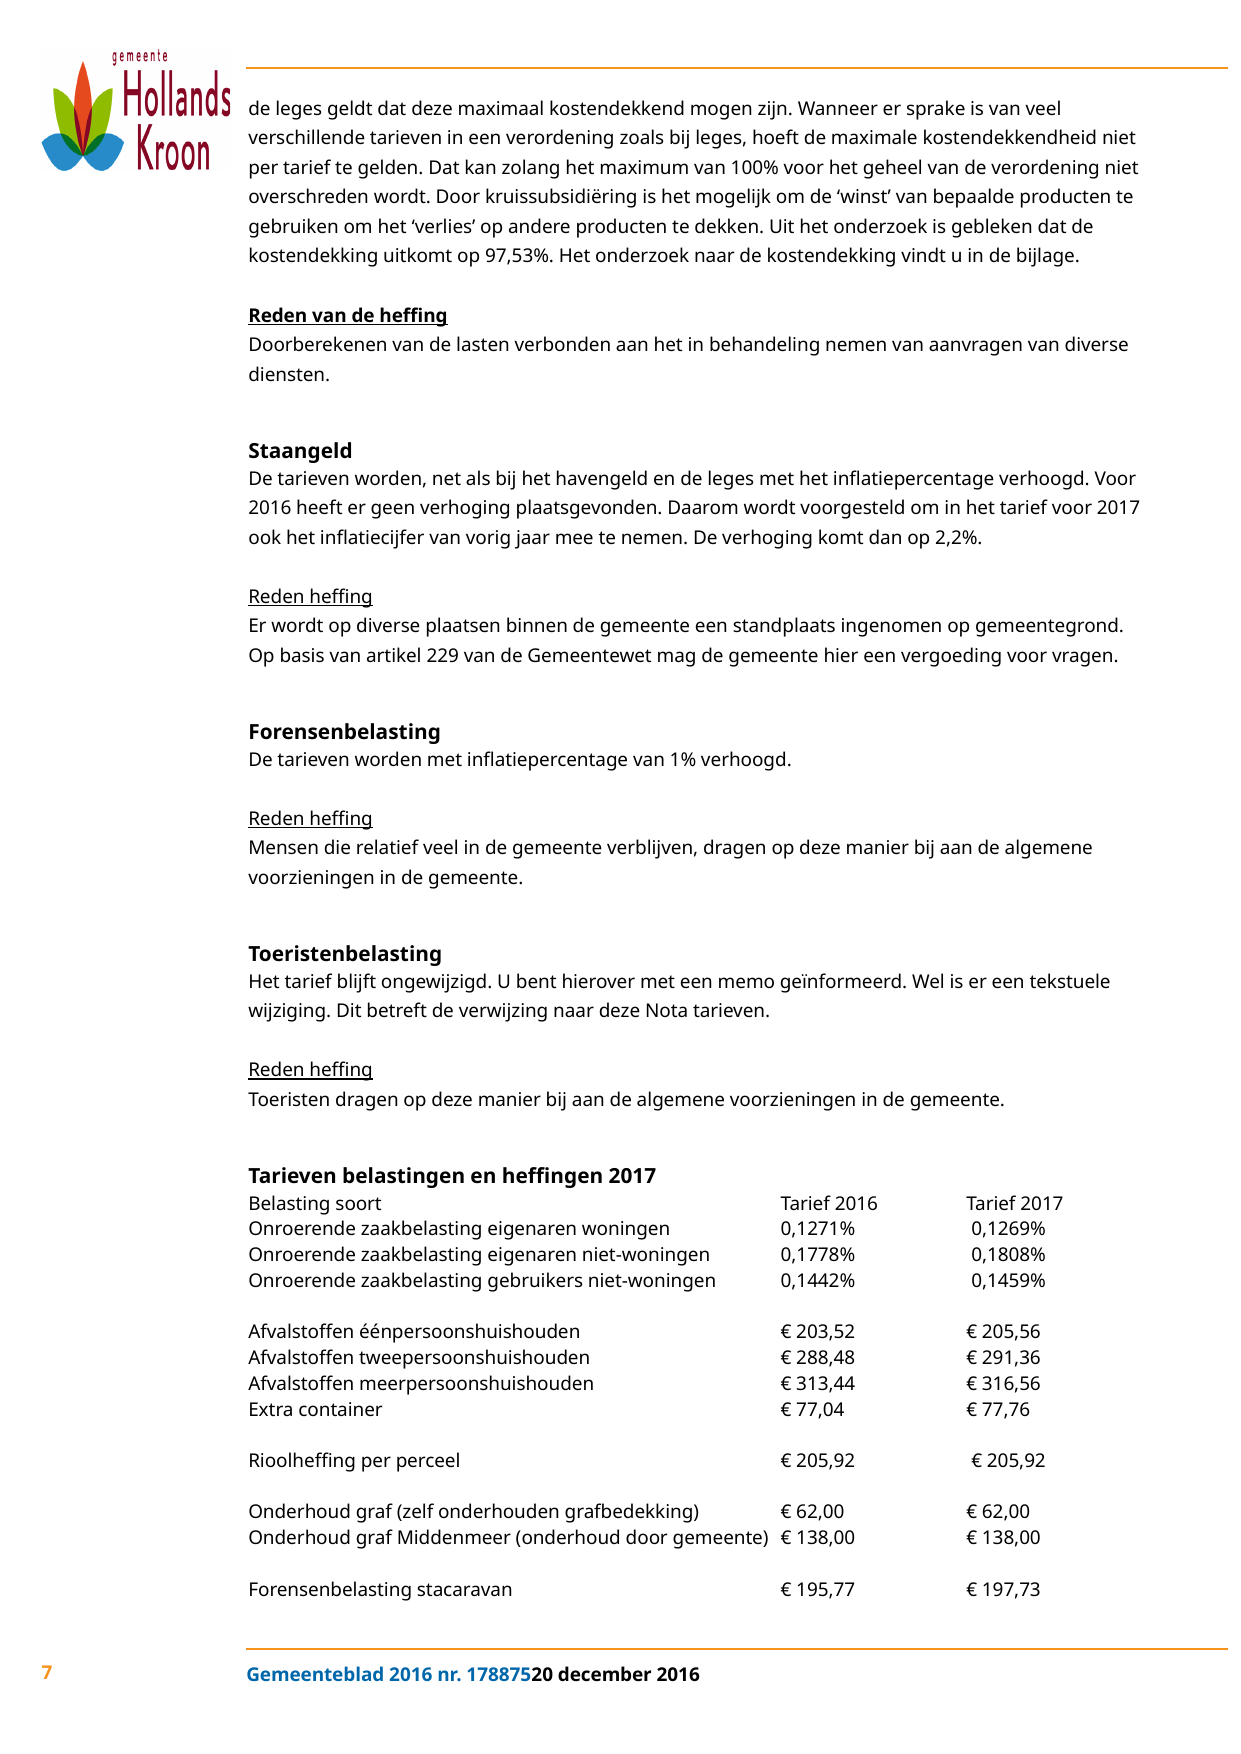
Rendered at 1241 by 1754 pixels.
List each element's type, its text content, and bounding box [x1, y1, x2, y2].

text Reden heffing [248, 583, 1152, 609]
table_cell [248, 1421, 780, 1447]
table_header Tarief 2016 [780, 1190, 966, 1216]
table_cell 0,1269% [966, 1216, 1152, 1241]
table_cell € 77,04 [780, 1396, 966, 1421]
table_cell [966, 1473, 1152, 1499]
table_cell Afvalstoffen meerpersoonshuishouden [248, 1370, 780, 1396]
table_cell € 197,73 [966, 1576, 1152, 1602]
text Forensenbelasting [248, 717, 1152, 746]
table_cell [966, 1421, 1152, 1447]
table_cell Onroerende zaakbelasting eigenaren niet-woningen [248, 1241, 780, 1267]
table_cell Onroerende zaakbelasting gebruikers niet-woningen [248, 1267, 780, 1293]
text Tarieven belastingen en heffingen 2017 [248, 1161, 1152, 1190]
text Reden heffing [248, 805, 1152, 831]
table_cell [966, 1550, 1152, 1576]
table_cell € 205,92 [966, 1447, 1152, 1473]
table_cell [780, 1473, 966, 1499]
table_cell € 291,36 [966, 1344, 1152, 1370]
text Het tarief blijft ongewijzigd. U bent hierover met een memo geïnformeerd. Wel is er een tekstuele wijziging. Dit betreft de verwijzing naar deze Nota tarieven. [248, 968, 1152, 1023]
table_cell [780, 1293, 966, 1318]
picture [41, 47, 231, 172]
text Er wordt op diverse plaatsen binnen de gemeente een standplaats ingenomen op gemeentegrond. Op basis van artikel 229 van de Gemeentewet mag de gemeente hier een vergoeding voor vragen. [248, 613, 1152, 668]
table_cell Forensenbelasting stacaravan [248, 1576, 780, 1602]
table_cell € 62,00 [966, 1499, 1152, 1524]
text de leges geldt dat deze maximaal kostendekkend mogen zijn. Wanneer er sprake is van veel verschillende tarieven in een verordening zoals bij leges, hoeft de maximale kostendekkendheid niet per tarief te gelden. Dat kan zolang het maximum van 100% voor het geheel van de verordening niet overschreden wordt. Door kruissubsidiëring is het mogelijk om de ‘winst’ van bepaalde producten te gebruiken om het ‘verlies’ op andere producten te dekken. Uit het onderzoek is gebleken dat de kostendekking uitkomt op 97,53%. Het onderzoek naar de kostendekking vindt u in de bijlage. [248, 95, 1152, 268]
table_cell 0,1808% [966, 1241, 1152, 1267]
text Doorberekenen van de lasten verbonden aan het in behandeling nemen van aanvragen van diverse diensten. [248, 331, 1152, 387]
table_cell € 138,00 [966, 1524, 1152, 1550]
text Staangeld [248, 436, 1152, 465]
table_cell € 205,92 [780, 1447, 966, 1473]
table_cell Onderhoud graf Middenmeer (onderhoud door gemeente) [248, 1524, 780, 1550]
text De tarieven worden met inflatiepercentage van 1% verhoogd. [248, 746, 1152, 772]
table_cell Onderhoud graf (zelf onderhouden grafbedekking) [248, 1499, 780, 1524]
table_cell [248, 1473, 780, 1499]
table_cell € 288,48 [780, 1344, 966, 1370]
table_cell 0,1271% [780, 1216, 966, 1241]
table_cell Afvalstoffen tweepersoonshuishouden [248, 1344, 780, 1370]
table_cell [248, 1550, 780, 1576]
table_cell [248, 1293, 780, 1318]
table_cell [780, 1421, 966, 1447]
table_cell € 62,00 [780, 1499, 966, 1524]
table_header Belasting soort [248, 1190, 780, 1216]
table_cell Afvalstoffen éénpersoonshuishouden [248, 1319, 780, 1344]
table_cell € 313,44 [780, 1370, 966, 1396]
text Toeristen dragen op deze manier bij aan de algemene voorzieningen in de gemeente. [248, 1086, 1152, 1112]
table_cell Rioolheffing per perceel [248, 1447, 780, 1473]
table_cell 0,1459% [966, 1267, 1152, 1293]
table_cell € 316,56 [966, 1370, 1152, 1396]
table_header Tarief 2017 [966, 1190, 1152, 1216]
table_cell Extra container [248, 1396, 780, 1421]
table_cell € 203,52 [780, 1319, 966, 1344]
table_cell Onroerende zaakbelasting eigenaren woningen [248, 1216, 780, 1241]
text De tarieven worden, net als bij het havengeld en de leges met het inflatiepercentage verhoogd. Voor 2016 heeft er geen verhoging plaatsgevonden. Daarom wordt voorgesteld om in het tarief voor 2017 ook het inflatiecijfer van vorig jaar mee te nemen. De verhoging komt dan op 2,2%. [248, 465, 1152, 549]
table_cell [780, 1550, 966, 1576]
text Mensen die relatief veel in de gemeente verblijven, dragen op deze manier bij aan de algemene voorzieningen in de gemeente. [248, 834, 1152, 890]
table_cell 0,1778% [780, 1241, 966, 1267]
table_cell € 205,56 [966, 1319, 1152, 1344]
text Reden heffing [248, 1057, 1152, 1082]
text Toeristenbelasting [248, 939, 1152, 968]
table_cell € 138,00 [780, 1524, 966, 1550]
table_cell 0,1442% [780, 1267, 966, 1293]
table_cell [966, 1293, 1152, 1318]
table_cell € 77,76 [966, 1396, 1152, 1421]
table_cell € 195,77 [780, 1576, 966, 1602]
text Reden van de heffing [248, 302, 1152, 328]
